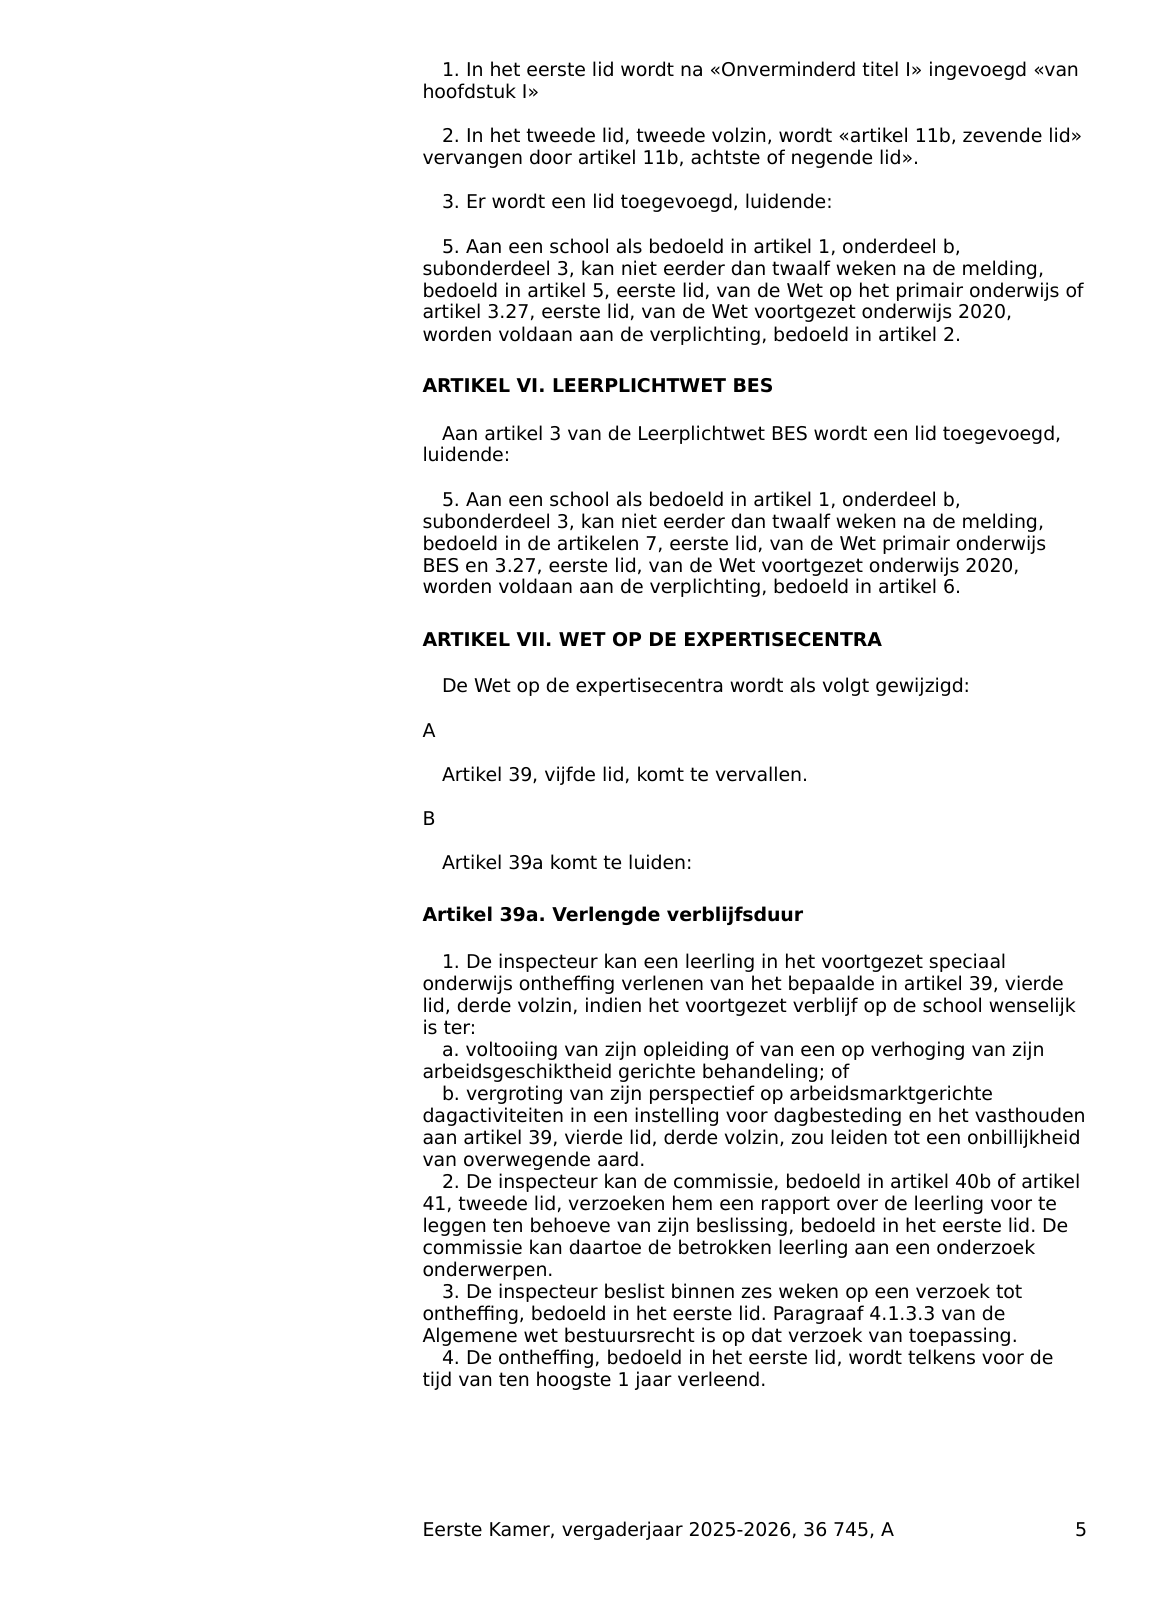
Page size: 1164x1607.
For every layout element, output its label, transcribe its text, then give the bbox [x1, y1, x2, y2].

text a. voltooiing van zijn opleiding of van een op verhoging van zijn arbeidsgeschiktheid gerichte behandeling; of [422, 1039, 1087, 1083]
text Artikel 39, vijfde lid, komt te vervallen. [422, 764, 1087, 786]
text 2. In het tweede lid, tweede volzin, wordt «artikel 11b, zevende lid» vervangen door artikel 11b, achtste of negende lid». [422, 125, 1087, 169]
subtitle Artikel 39a. Verlengde verblijfsduur [422, 904, 1087, 926]
text Artikel 39a komt te luiden: [422, 852, 1087, 874]
text 2. De inspecteur kan de commissie, bedoeld in artikel 40b of artikel 41, tweede lid, verzoeken hem een rapport over de leerling voor te leggen ten behoeve van zijn beslissing, bedoeld in het eerste lid. De commissie kan daartoe de betrokken leerling aan een onderzoek onderwerpen. [422, 1171, 1087, 1281]
text 1. De inspecteur kan een leerling in het voortgezet speciaal onderwijs ontheffing verlenen van het bepaalde in artikel 39, vierde lid, derde volzin, indien het voortgezet verblijf op de school wenselijk is ter: [422, 951, 1087, 1039]
text B [422, 808, 1087, 830]
text A [422, 719, 1087, 742]
text 3. De inspecteur beslist binnen zes weken op een verzoek tot ontheffing, bedoeld in het eerste lid. Paragraaf 4.1.3.3 van de Algemene wet bestuursrecht is op dat verzoek van toepassing. [422, 1281, 1087, 1347]
text b. vergroting van zijn perspectief op arbeidsmarktgerichte dagactiviteiten in een instelling voor dagbesteding en het vasthouden aan artikel 39, vierde lid, derde volzin, zou leiden tot een onbillijkheid van overwegende aard. [422, 1083, 1087, 1171]
text 3. Er wordt een lid toegevoegd, luidende: [422, 191, 1087, 213]
text 5. Aan een school als bedoeld in artikel 1, onderdeel b, subonderdeel 3, kan niet eerder dan twaalf weken na de melding, bedoeld in de artikelen 7, eerste lid, van de Wet primair onderwijs BES en 3.27, eerste lid, van de Wet voortgezet onderwijs 2020, worden voldaan aan de verplichting, bedoeld in artikel 6. [422, 488, 1087, 598]
subtitle ARTIKEL VII. WET OP DE EXPERTISECENTRA [422, 628, 1087, 650]
text De Wet op de expertisecentra wordt als volgt gewijzigd: [422, 675, 1087, 697]
text Aan artikel 3 van de Leerplichtwet BES wordt een lid toegevoegd, luidende: [422, 422, 1087, 466]
text 5. Aan een school als bedoeld in artikel 1, onderdeel b, subonderdeel 3, kan niet eerder dan twaalf weken na de melding, bedoeld in artikel 5, eerste lid, van de Wet op het primair onderwijs of artikel 3.27, eerste lid, van de Wet voortgezet onderwijs 2020, worden voldaan aan de verplichting, bedoeld in artikel 2. [422, 236, 1087, 345]
subtitle ARTIKEL VI. LEERPLICHTWET BES [422, 375, 1087, 397]
text 4. De ontheffing, bedoeld in het eerste lid, wordt telkens voor de tijd van ten hoogste 1 jaar verleend. [422, 1347, 1087, 1391]
text 1. In het eerste lid wordt na «Onverminderd titel I» ingevoegd «van hoofdstuk I» [422, 59, 1087, 103]
